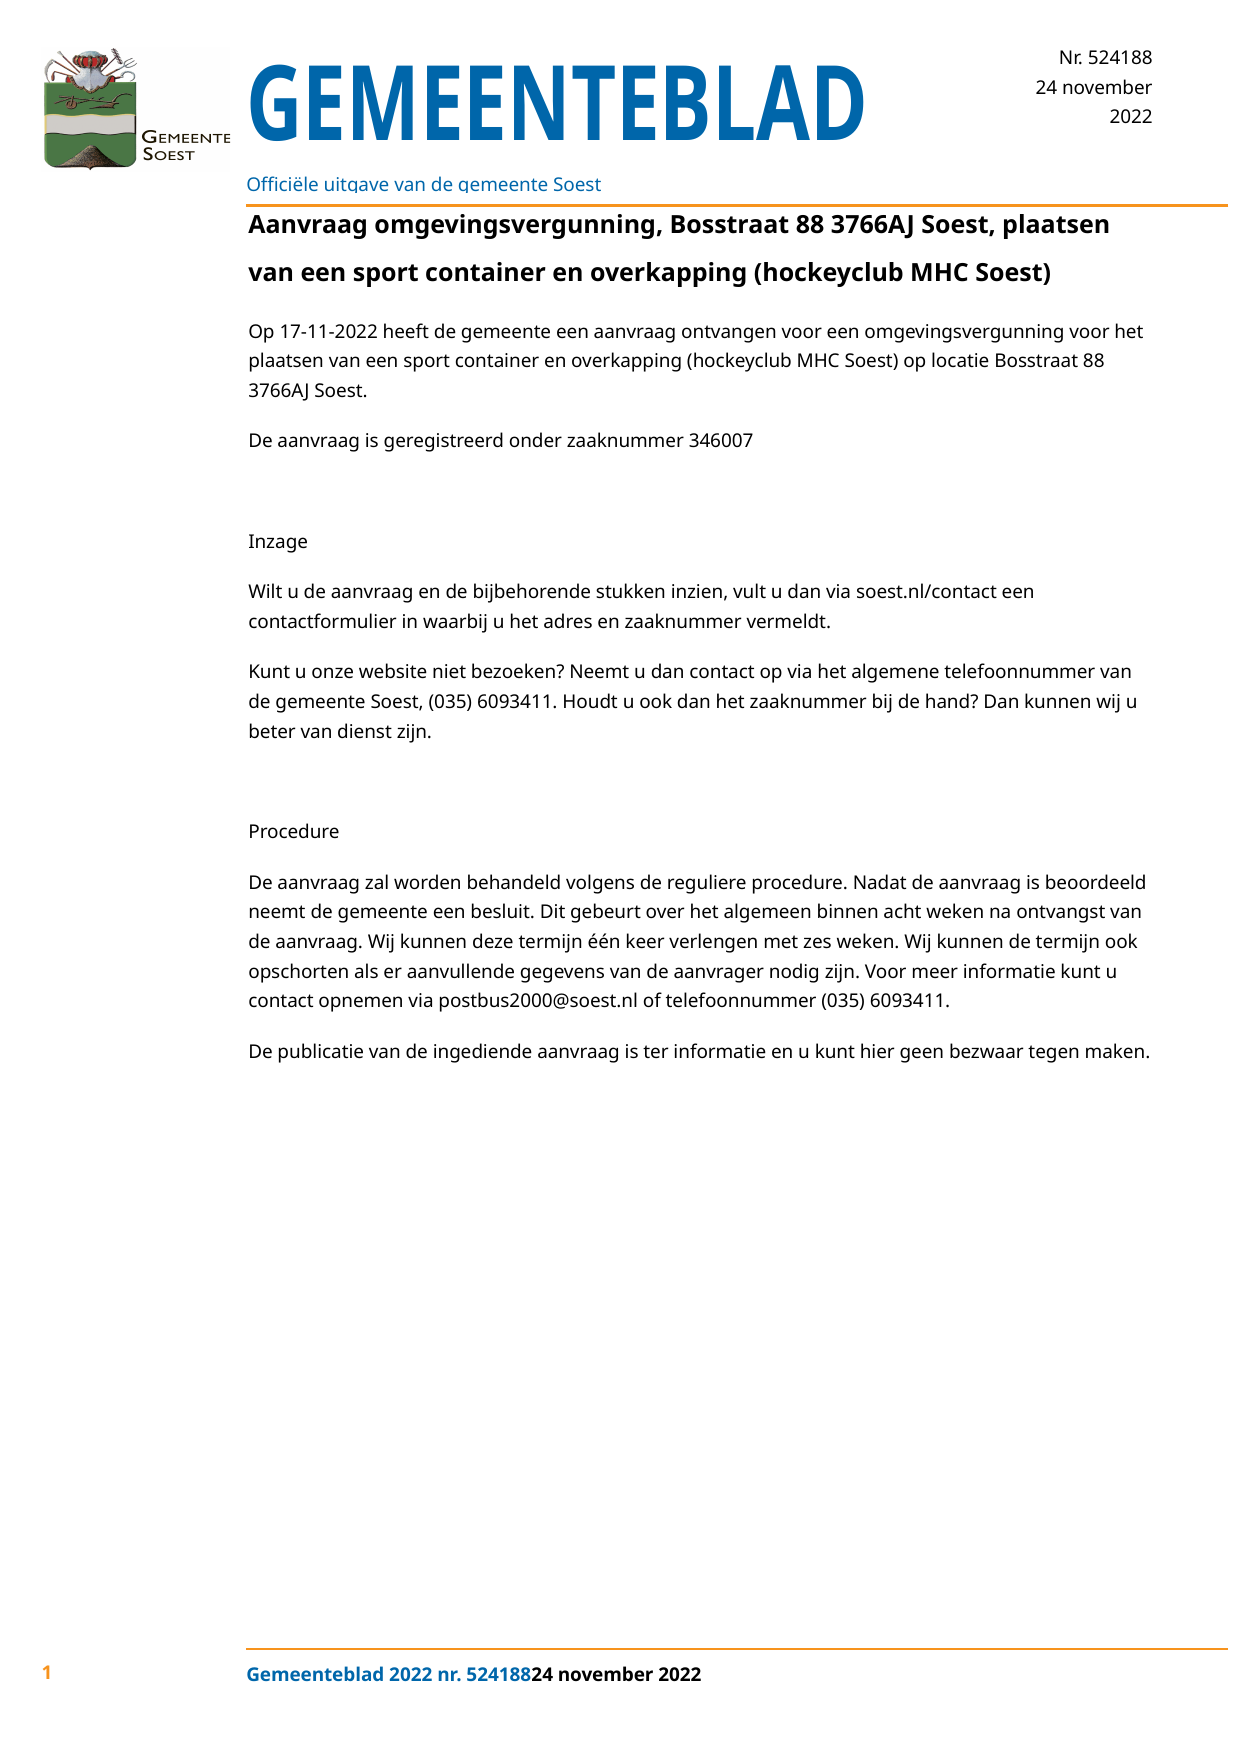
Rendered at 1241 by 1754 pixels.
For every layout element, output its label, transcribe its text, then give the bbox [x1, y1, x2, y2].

text Inzage [248, 528, 1152, 554]
text Kunt u onze website niet bezoeken? Neemt u dan contact op via het algemene telefoonnummer van de gemeente Soest, (035) 6093411. Houdt u ook dan het zaaknummer bij de hand? Dan kunnen wij u beter van dienst zijn. [248, 659, 1152, 744]
text Procedure [248, 819, 1152, 844]
text De aanvraag is geregistreerd onder zaaknummer 346007 [248, 427, 1152, 453]
text Op 17-11-2022 heeft de gemeente een aanvraag ontvangen voor een omgevingsvergunning voor het plaatsen van een sport container en overkapping (hockeyclub MHC Soest) op locatie Bosstraat 88 3766AJ Soest. [248, 318, 1152, 403]
text De publicatie van de ingediende aanvraag is ter informatie en u kunt hier geen bezwaar tegen maken. [248, 1038, 1152, 1064]
text Aanvraag omgevingsvergunning, Bosstraat 88 3766AJ Soest, plaatsen van een sport container en overkapping (hockeyclub MHC Soest) [248, 207, 1152, 288]
picture [41, 47, 231, 172]
text De aanvraag zal worden behandeld volgens de reguliere procedure. Nadat de aanvraag is beoordeeld neemt de gemeente een besluit. Dit gebeurt over het algemeen binnen acht weken na ontvangst van de aanvraag. Wij kunnen deze termijn één keer verlengen met zes weken. Wij kunnen de termijn ook opschorten als er aanvullende gegevens van de aanvrager nodig zijn. Voor meer informatie kunt u contact opnemen via postbus2000@soest.nl of telefoonnummer (035) 6093411. [248, 869, 1152, 1013]
text Wilt u de aanvraag en de bijbehorende stukken inzien, vult u dan via soest.nl/contact een contactformulier in waarbij u het adres en zaaknummer vermeldt. [248, 579, 1152, 634]
